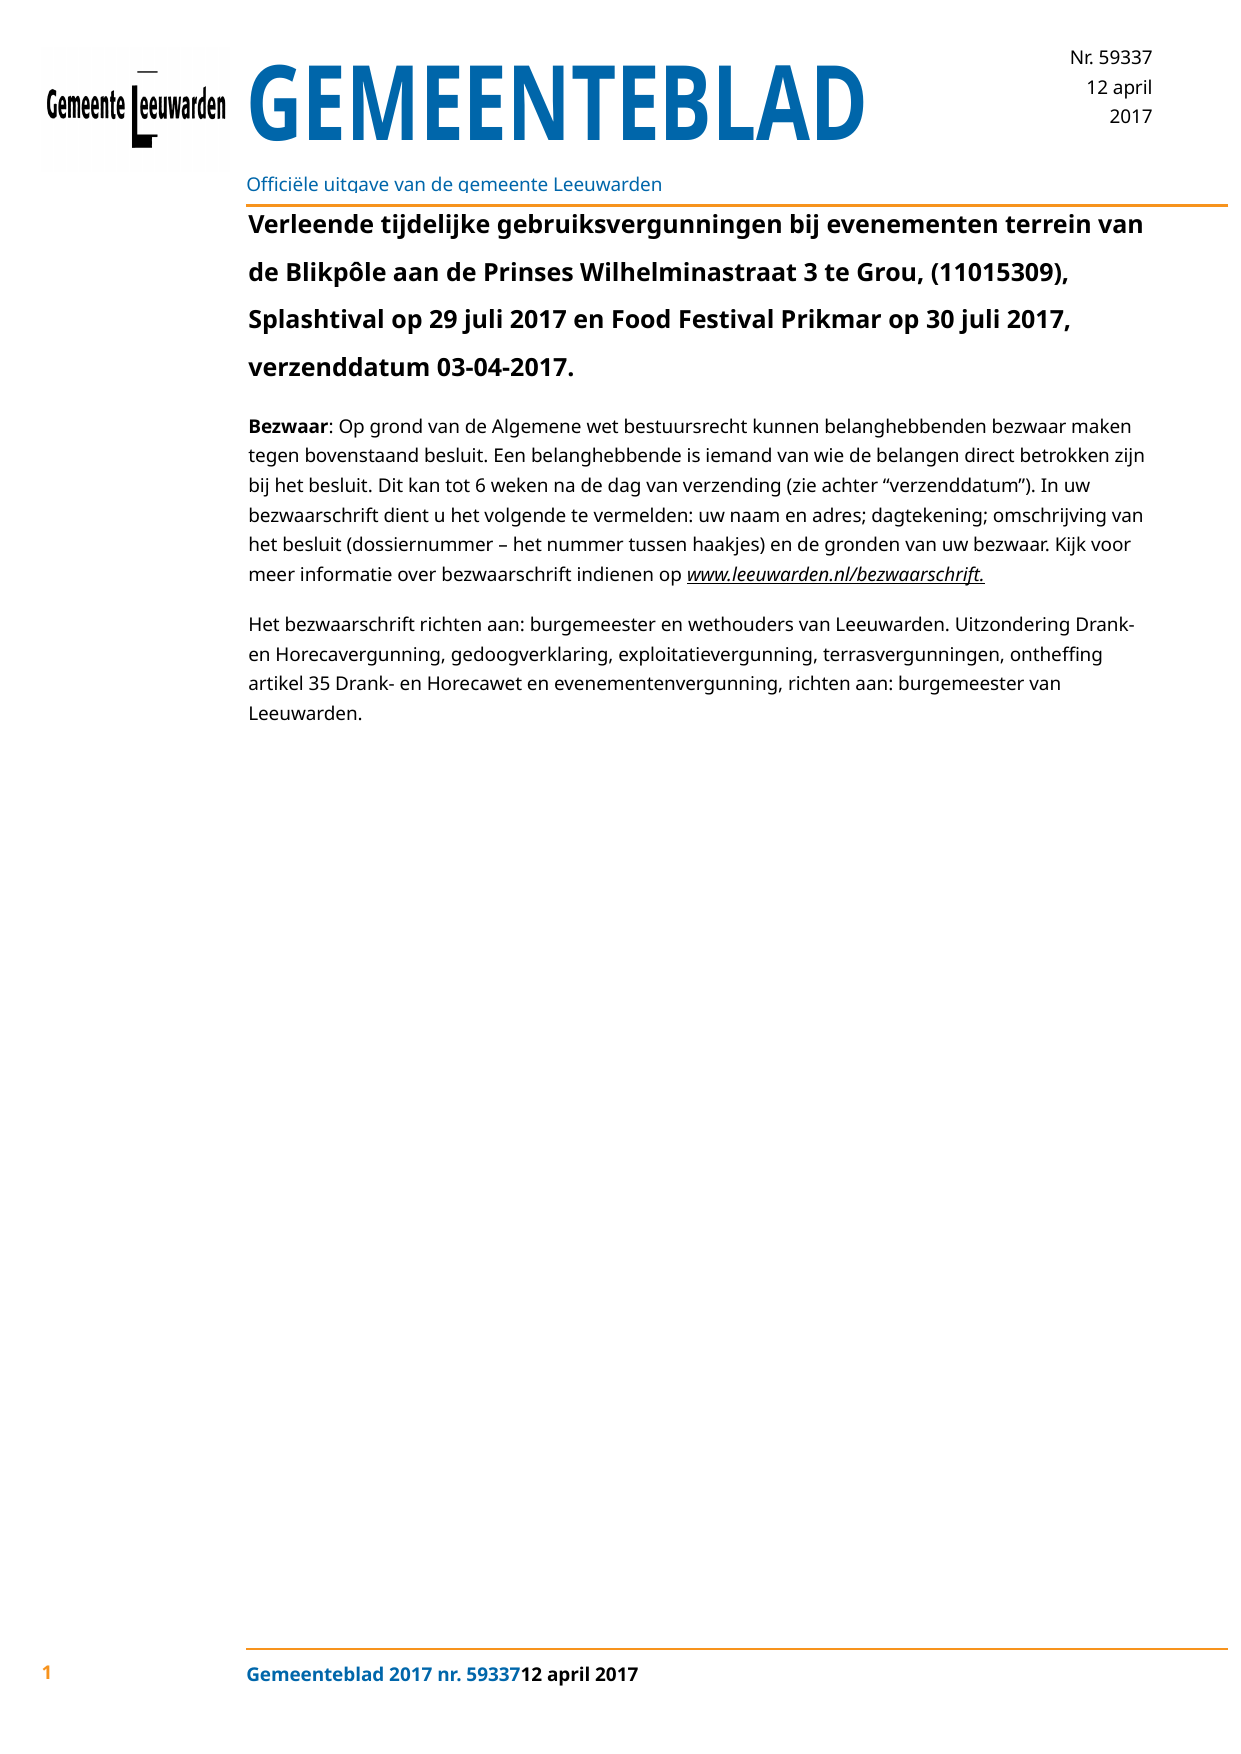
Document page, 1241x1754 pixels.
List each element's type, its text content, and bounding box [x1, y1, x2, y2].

text Bezwaar: Op grond van de Algemene wet bestuursrecht kunnen belanghebbenden bezwaar maken tegen bovenstaand besluit. Een belanghebbende is iemand van wie de belangen direct betrokken zijn bij het besluit. Dit kan tot 6 weken na de dag van verzending (zie achter “verzenddatum”). In uw bezwaarschrift dient u het volgende te vermelden: uw naam en adres; dagtekening; omschrijving van het besluit (dossiernummer – het nummer tussen haakjes) en de gronden van uw bezwaar. Kijk voor meer informatie over bezwaarschrift indienen op www.leeuwarden.nl/bezwaarschrift. [248, 413, 1152, 587]
picture [41, 47, 231, 172]
text Verleende tijdelijke gebruiksvergunningen bij evenementen terrein van de Blikpôle aan de Prinses Wilhelminastraat 3 te Grou, (11015309), Splashtival op 29 juli 2017 en Food Festival Prikmar op 30 juli 2017, verzenddatum 03-04-2017. [248, 207, 1152, 384]
text Het bezwaarschrift richten aan: burgemeester en wethouders van Leeuwarden. Uitzondering Drank- en Horecavergunning, gedoogverklaring, exploitatievergunning, terrasvergunningen, ontheffing artikel 35 Drank- en Horecawet en evenementenvergunning, richten aan: burgemeester van Leeuwarden. [248, 611, 1152, 726]
